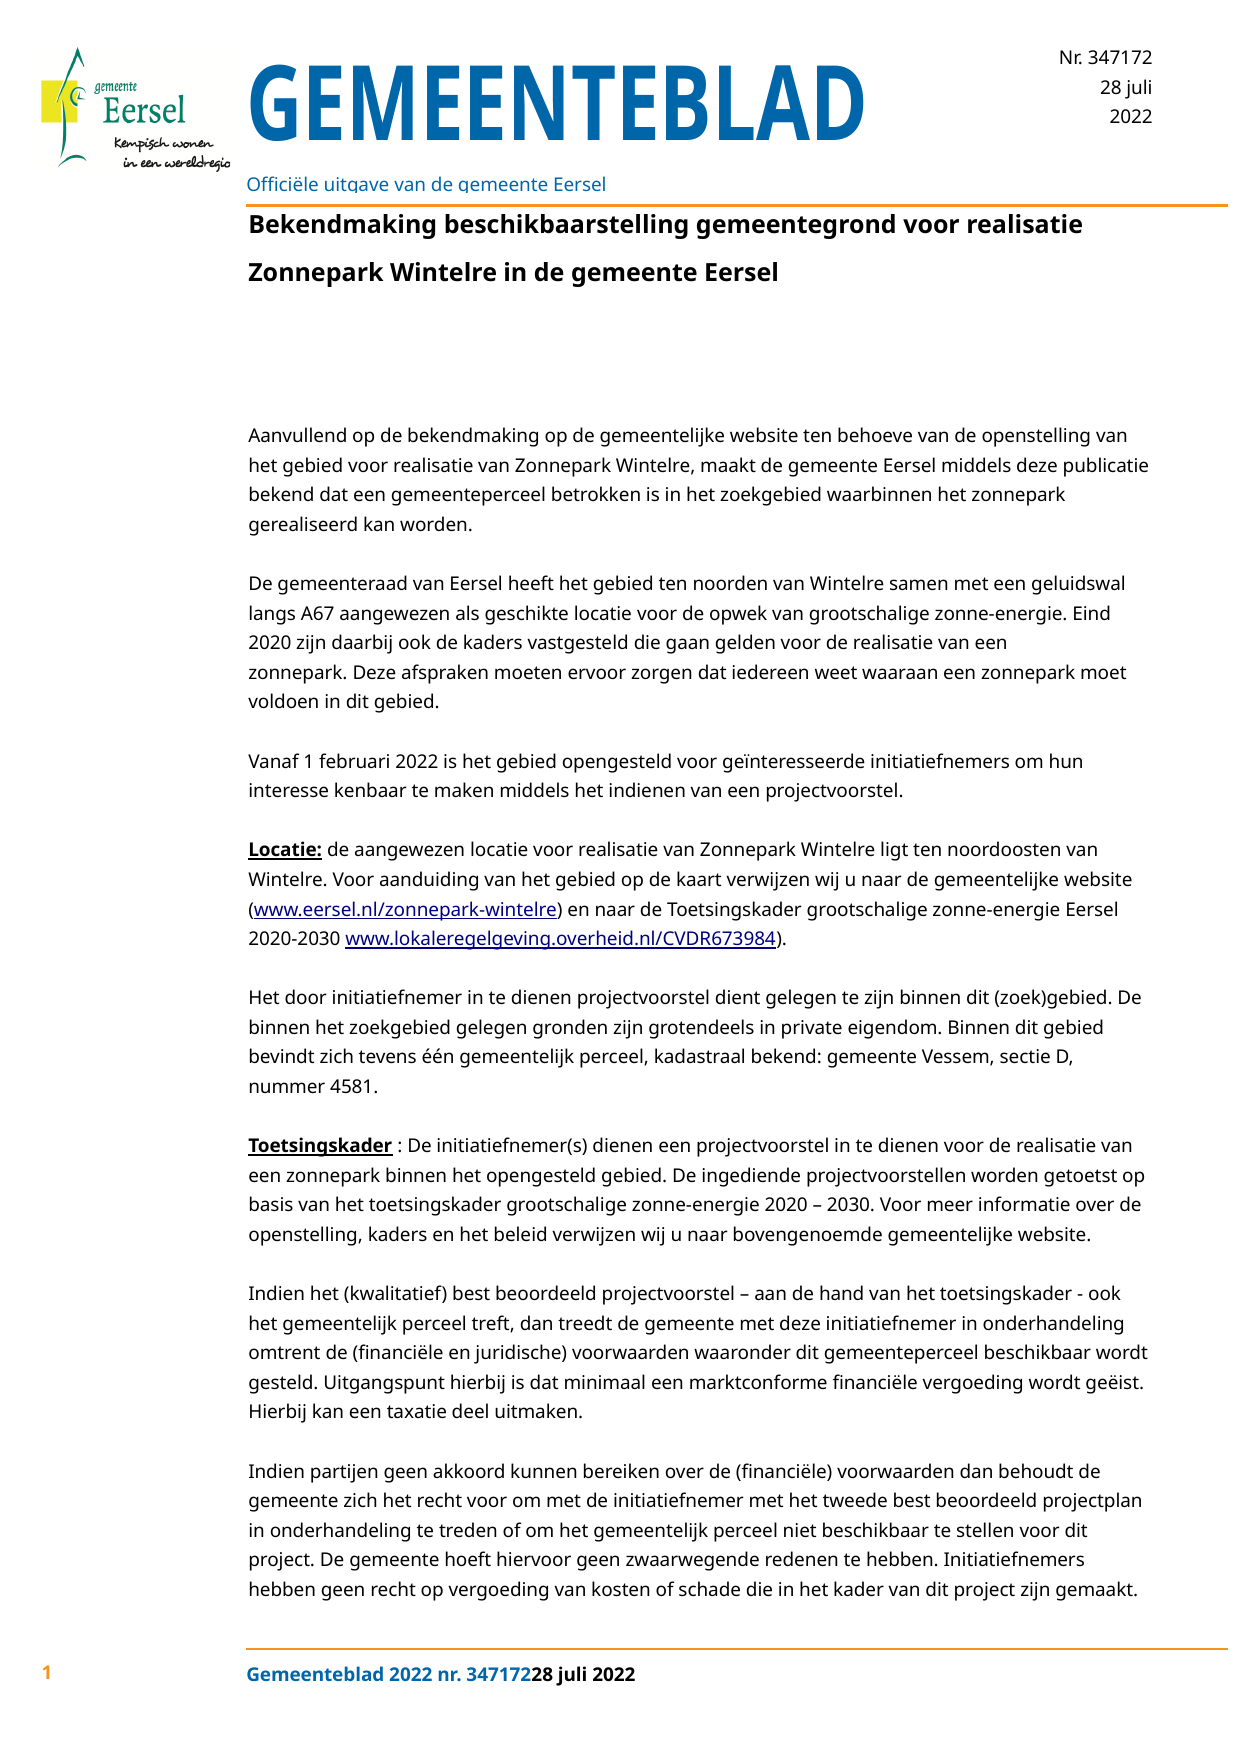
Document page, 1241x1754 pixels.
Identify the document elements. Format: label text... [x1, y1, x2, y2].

text Bekendmaking beschikbaarstelling gemeentegrond voor realisatie Zonnepark Wintelre in de gemeente Eersel [248, 207, 1152, 288]
text Locatie: de aangewezen locatie voor realisatie van Zonnepark Wintelre ligt ten noordoosten van Wintelre. Voor aanduiding van het gebied op de kaart verwijzen wij u naar de gemeentelijke website (www.eersel.nl/zonnepark-wintelre) en naar de Toetsingskader grootschalige zonne-energie Eersel 2020-2030 www.lokaleregelgeving.overheid.nl/CVDR673984). [248, 837, 1152, 951]
text Vanaf 1 februari 2022 is het gebied opengesteld voor geïnteresseerde initiatiefnemers om hun interesse kenbaar te maken middels het indienen van een projectvoorstel. [248, 748, 1152, 803]
text De gemeenteraad van Eersel heeft het gebied ten noorden van Wintelre samen met een geluidswal langs A67 aangewezen als geschikte locatie voor de opwek van grootschalige zonne-energie. Eind 2020 zijn daarbij ook de kaders vastgesteld die gaan gelden voor de realisatie van een zonnepark. Deze afspraken moeten ervoor zorgen dat iedereen weet waaraan een zonnepark moet voldoen in dit gebied. [248, 570, 1152, 714]
text Aanvullend op de bekendmaking op de gemeentelijke website ten behoeve van de openstelling van het gebied voor realisatie van Zonnepark Wintelre, maakt de gemeente Eersel middels deze publicatie bekend dat een gemeenteperceel betrokken is in het zoekgebied waarbinnen het zonnepark gerealiseerd kan worden. [248, 422, 1152, 537]
text Indien het (kwalitatief) best beoordeeld projectvoorstel – aan de hand van het toetsingskader - ook het gemeentelijk perceel treft, dan treedt de gemeente met deze initiatiefnemer in onderhandeling omtrent de (financiële en juridische) voorwaarden waaronder dit gemeenteperceel beschikbaar wordt gesteld. Uitgangspunt hierbij is dat minimaal een marktconforme financiële vergoeding wordt geëist. Hierbij kan een taxatie deel uitmaken. [248, 1280, 1152, 1424]
picture [41, 47, 231, 172]
text Het door initiatiefnemer in te dienen projectvoorstel dient gelegen te zijn binnen dit (zoek)gebied. De binnen het zoekgebied gelegen gronden zijn grotendeels in private eigendom. Binnen dit gebied bevindt zich tevens één gemeentelijk perceel, kadastraal bekend: gemeente Vessem, sectie D, nummer 4581. [248, 984, 1152, 1099]
text Indien partijen geen akkoord kunnen bereiken over de (financiële) voorwaarden dan behoudt de gemeente zich het recht voor om met de initiatiefnemer met het tweede best beoordeeld projectplan in onderhandeling te treden of om het gemeentelijk perceel niet beschikbaar te stellen voor dit project. De gemeente hoeft hiervoor geen zwaarwegende redenen te hebben. Initiatiefnemers hebben geen recht op vergoeding van kosten of schade die in het kader van dit project zijn gemaakt. [248, 1458, 1152, 1602]
text Toetsingskader : De initiatiefnemer(s) dienen een projectvoorstel in te dienen voor de realisatie van een zonnepark binnen het opengesteld gebied. De ingediende projectvoorstellen worden getoetst op basis van het toetsingskader grootschalige zonne-energie 2020 – 2030. Voor meer informatie over de openstelling, kaders en het beleid verwijzen wij u naar bovengenoemde gemeentelijke website. [248, 1132, 1152, 1247]
